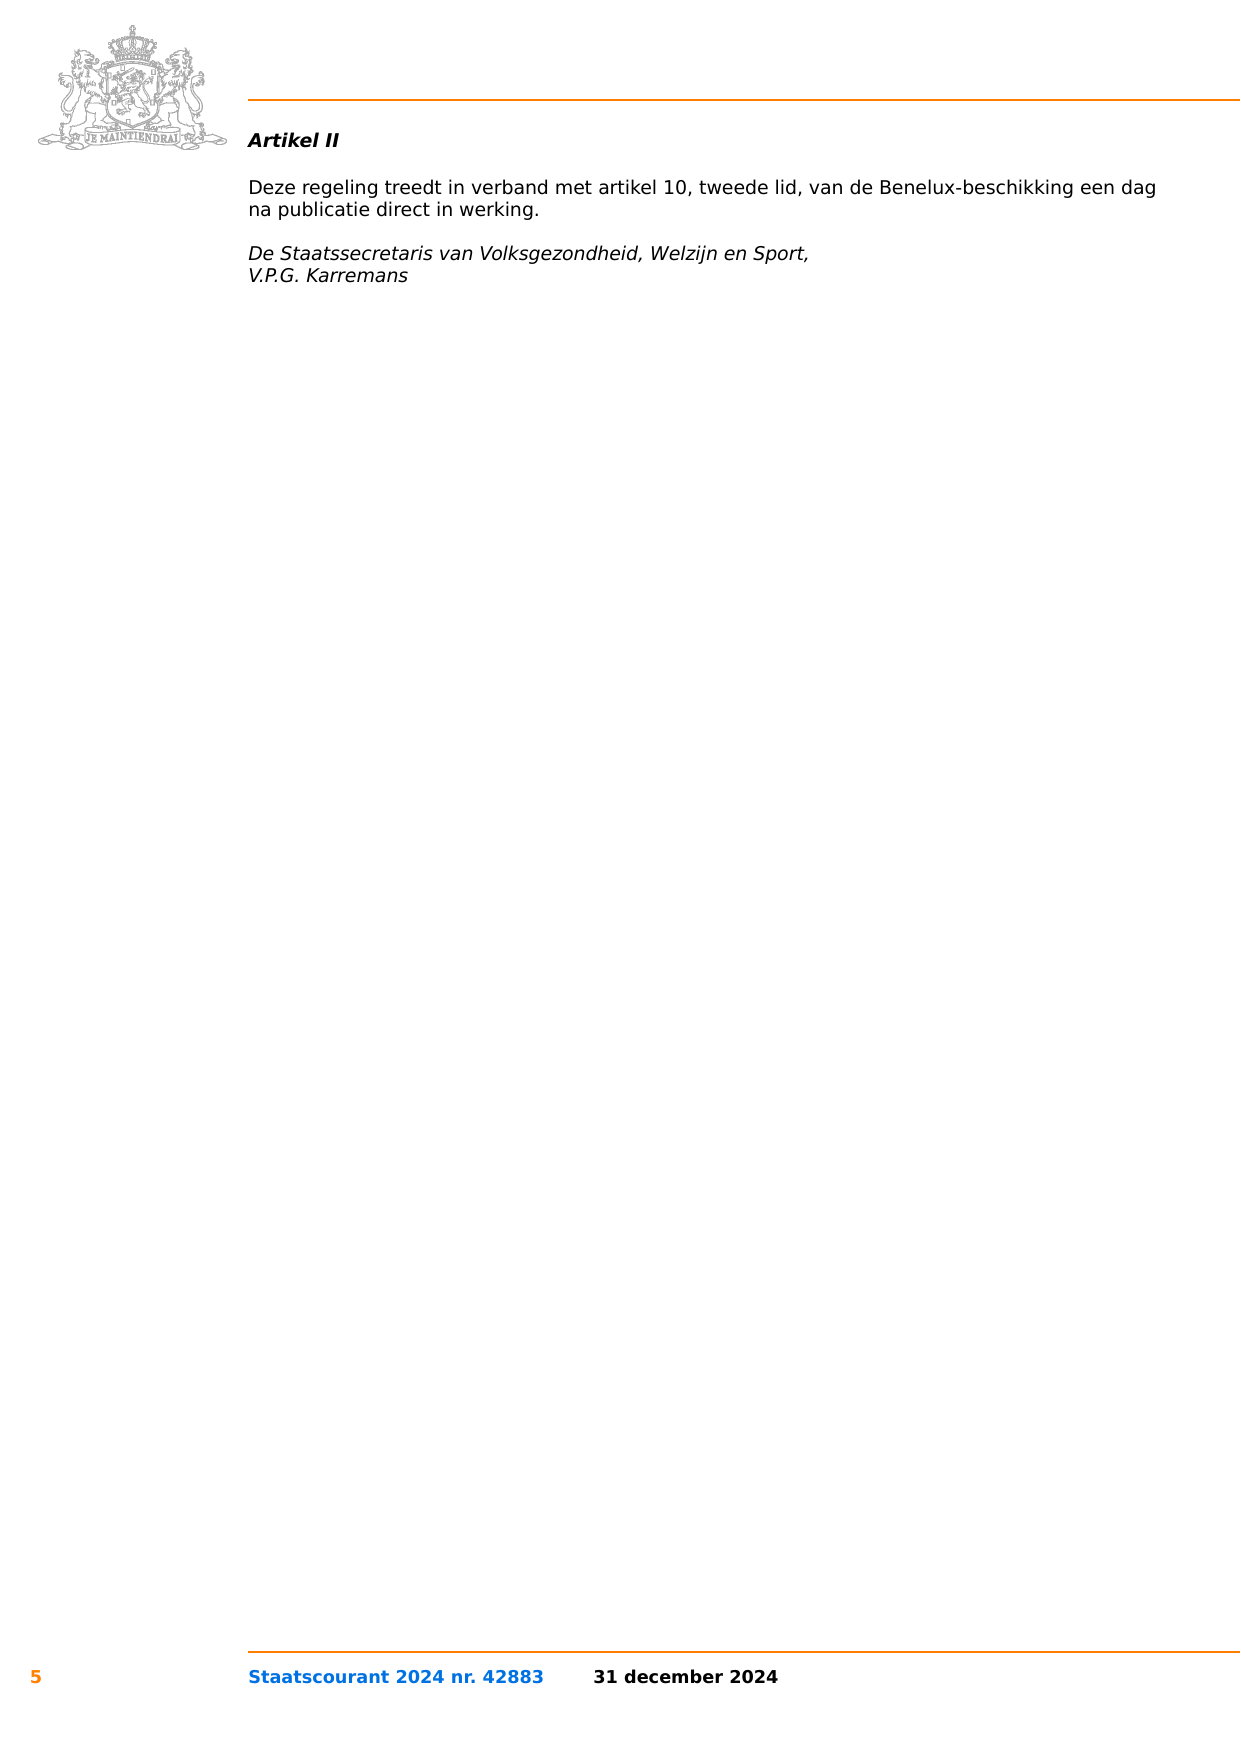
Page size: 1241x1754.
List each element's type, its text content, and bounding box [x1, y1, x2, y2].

subtitle Artikel II [248, 130, 1163, 152]
text De Staatssecretaris van Volksgezondheid, Welzijn en Sport, V.P.G. Karremans [248, 243, 1163, 287]
text Deze regeling treedt in verband met artikel 10, tweede lid, van de Benelux-beschikking een dag na publicatie direct in werking. [248, 177, 1163, 221]
picture [38, 25, 227, 150]
